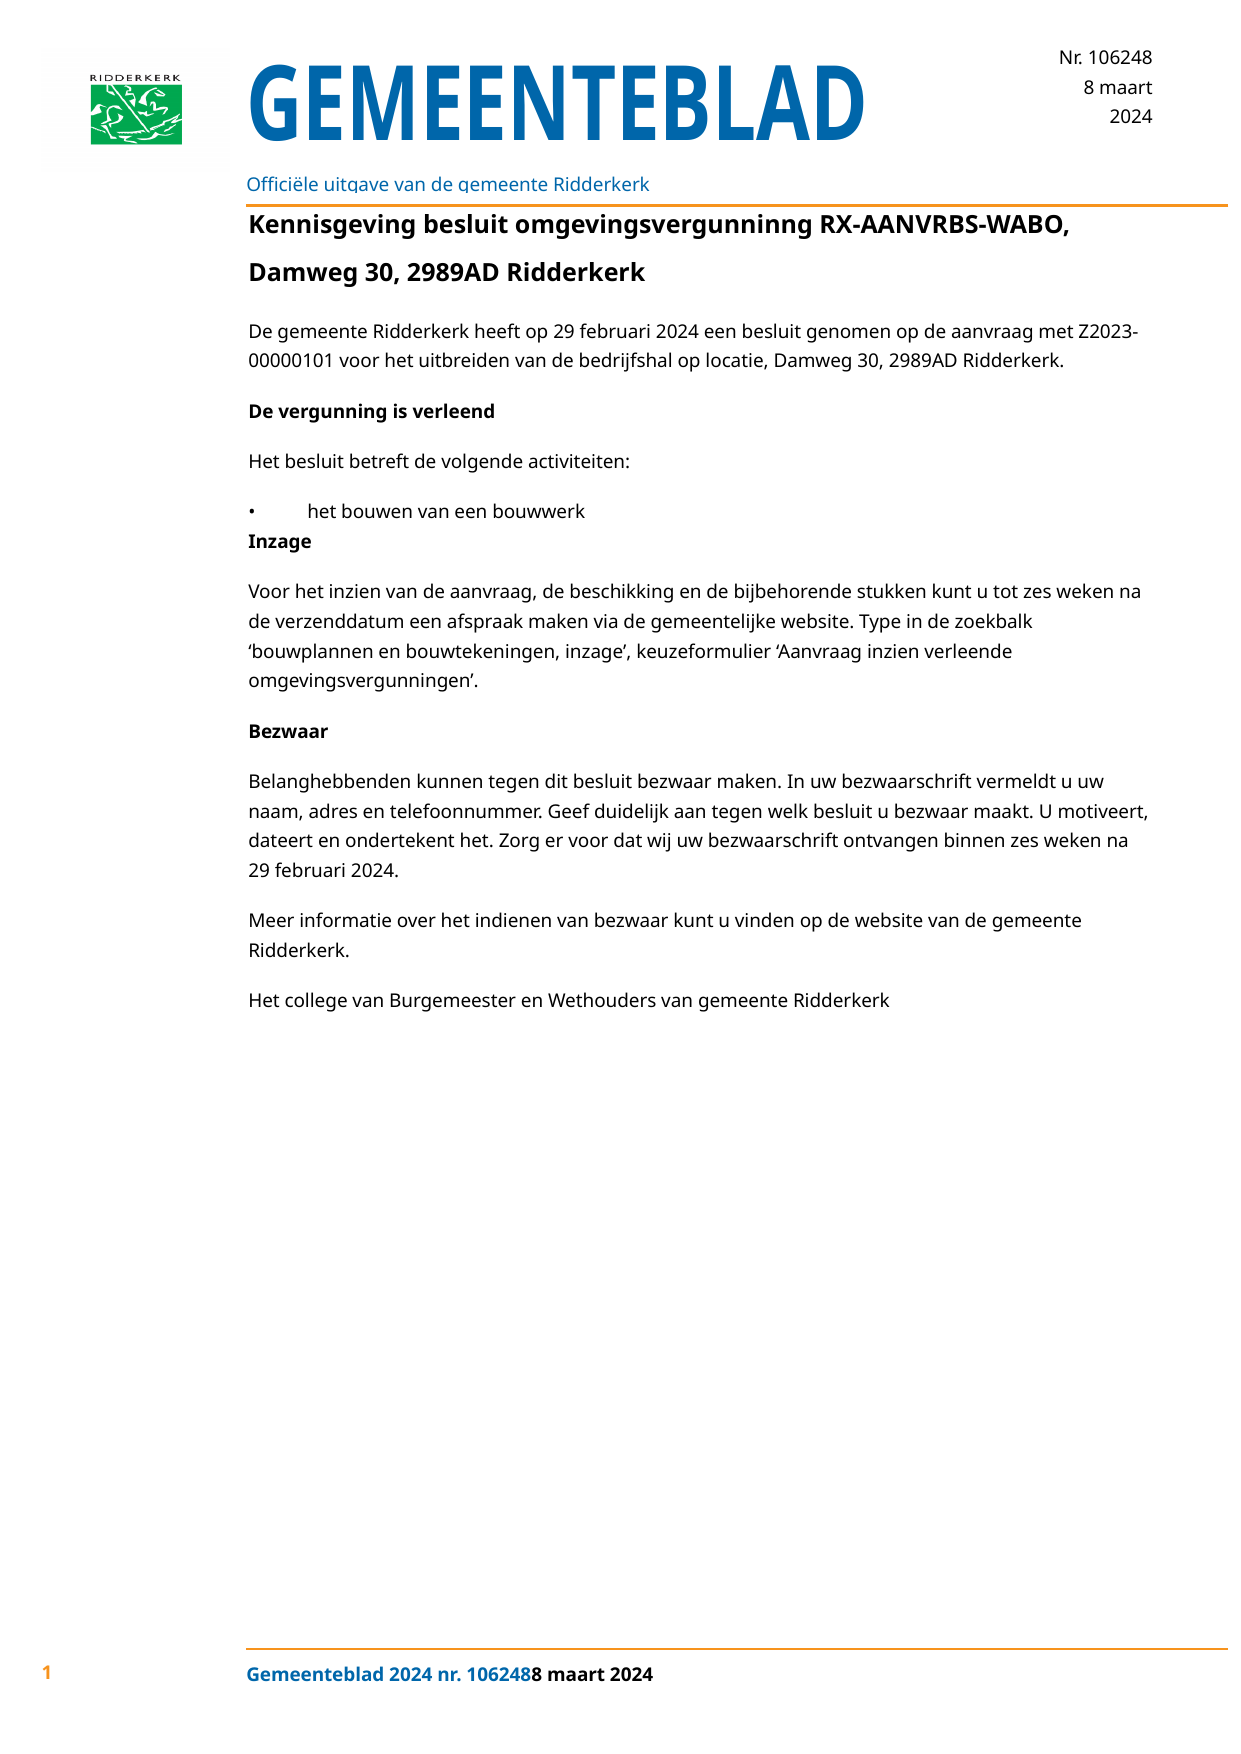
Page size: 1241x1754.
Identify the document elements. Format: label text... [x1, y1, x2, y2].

text De gemeente Ridderkerk heeft op 29 februari 2024 een besluit genomen op de aanvraag met Z2023-00000101 voor het uitbreiden van de bedrijfshal op locatie, Damweg 30, 2989AD Ridderkerk. [248, 318, 1152, 373]
text De vergunning is verleend [248, 398, 1152, 424]
list het bouwen van een bouwwerk [248, 499, 1152, 524]
text Het college van Burgemeester en Wethouders van gemeente Ridderkerk [248, 987, 1152, 1013]
text Bezwaar [248, 718, 1152, 744]
text Het besluit betreft de volgende activiteiten: [248, 448, 1152, 474]
text Belanghebbenden kunnen tegen dit besluit bezwaar maken. In uw bezwaarschrift vermeldt u uw naam, adres en telefoonnummer. Geef duidelijk aan tegen welk besluit u bezwaar maakt. U motiveert, dateert en ondertekent het. Zorg er voor dat wij uw bezwaarschrift ontvangen binnen zes weken na 29 februari 2024. [248, 768, 1152, 883]
text Meer informatie over het indienen van bezwaar kunt u vinden op de website van de gemeente Ridderkerk. [248, 907, 1152, 963]
picture [41, 47, 231, 172]
text Voor het inzien van de aanvraag, de beschikking en de bijbehorende stukken kunt u tot zes weken na de verzenddatum een afspraak maken via de gemeentelijke website. Type in de zoekbalk ‘bouwplannen en bouwtekeningen, inzage’, keuzeformulier ‘Aanvraag inzien verleende omgevingsvergunningen’. [248, 579, 1152, 693]
text Inzage [248, 528, 1152, 554]
text Kennisgeving besluit omgevingsvergunninng RX-AANVRBS-WABO, Damweg 30, 2989AD Ridderkerk [248, 207, 1152, 288]
